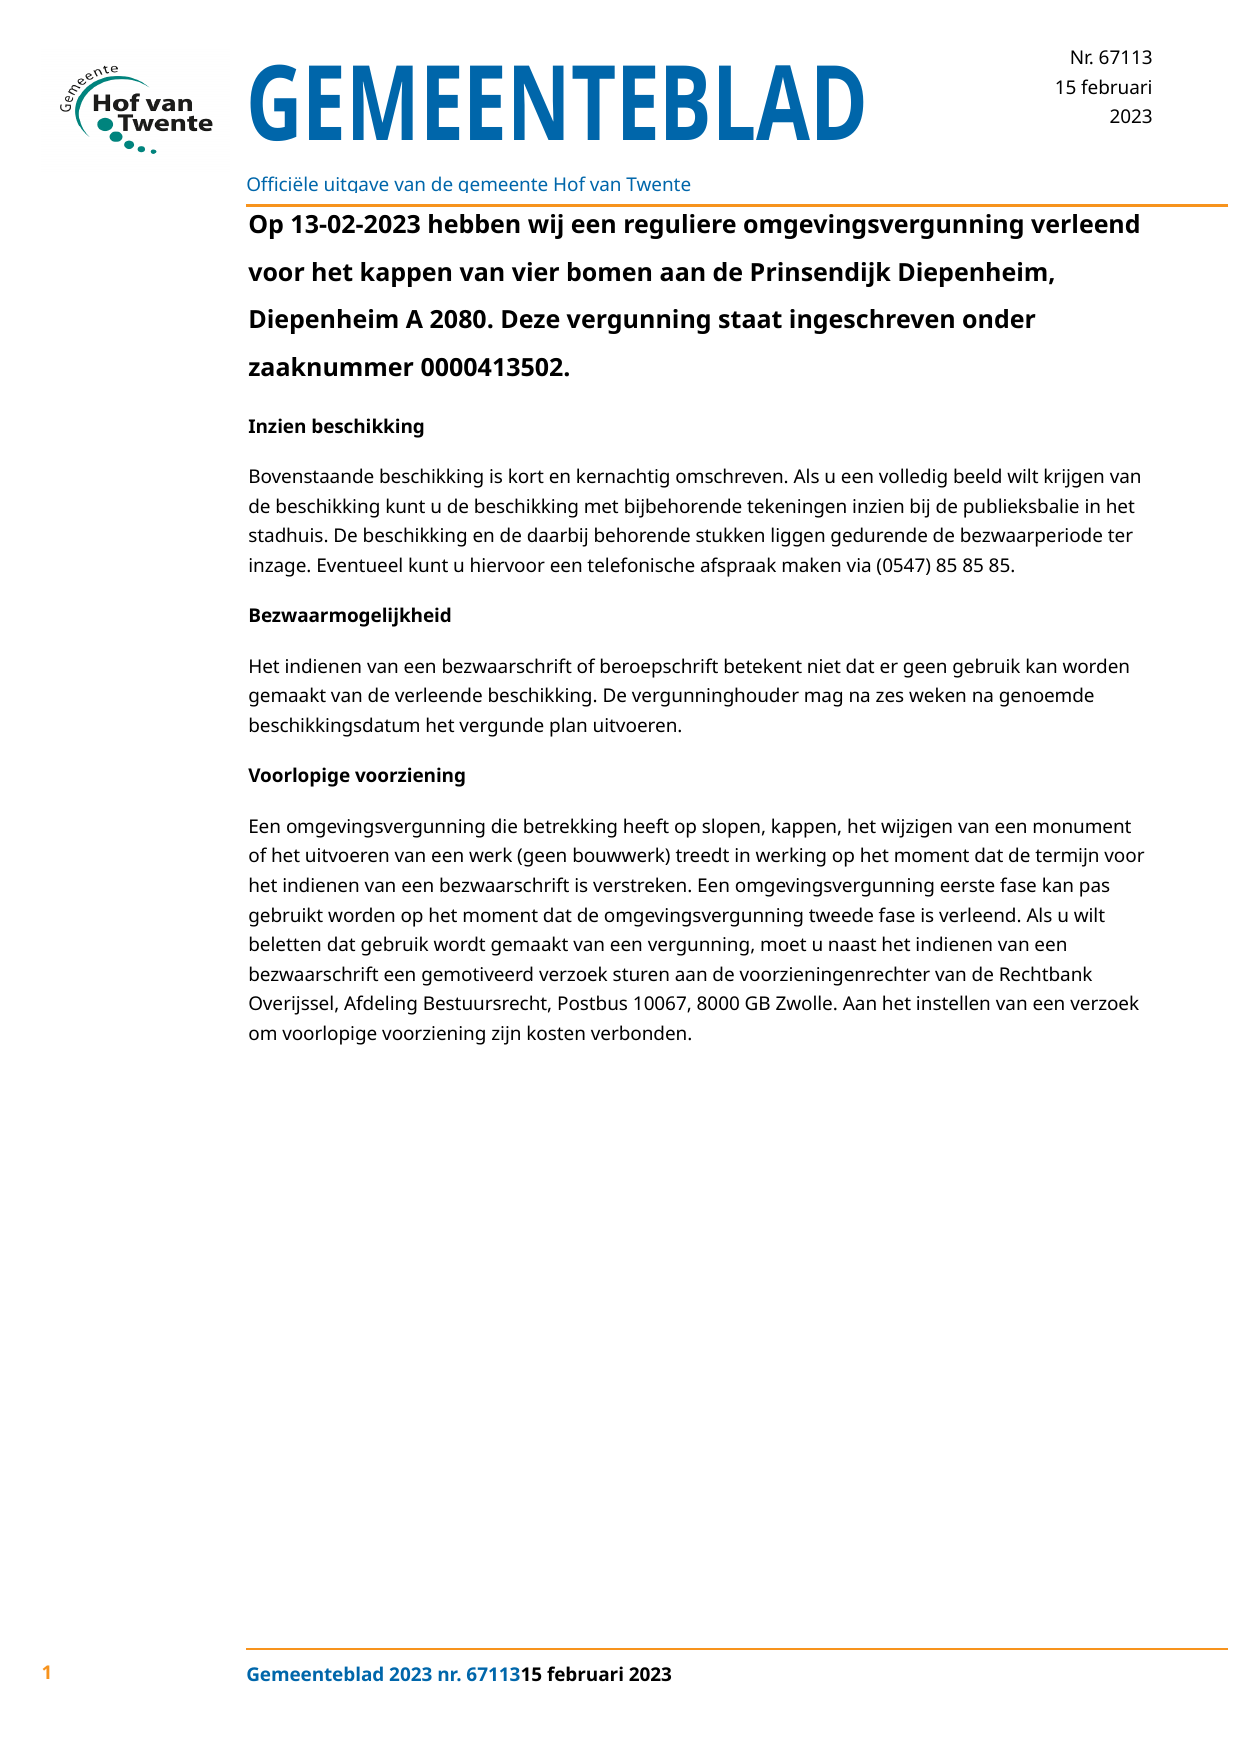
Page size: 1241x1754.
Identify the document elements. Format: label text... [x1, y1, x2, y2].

text Het indienen van een bezwaarschrift of beroepschrift betekent niet dat er geen gebruik kan worden gemaakt van de verleende beschikking. De vergunninghouder mag na zes weken na genoemde beschikkingsdatum het vergunde plan uitvoeren. [248, 653, 1152, 738]
text Bovenstaande beschikking is kort en kernachtig omschreven. Als u een volledig beeld wilt krijgen van de beschikking kunt u de beschikking met bijbehorende tekeningen inzien bij de publieksbalie in het stadhuis. De beschikking en de daarbij behorende stukken liggen gedurende de bezwaarperiode ter inzage. Eventueel kunt u hiervoor een telefonische afspraak maken via (0547) 85 85 85. [248, 463, 1152, 578]
picture [41, 47, 231, 172]
text Inzien beschikking [248, 413, 1152, 439]
text Voorlopige voorziening [248, 763, 1152, 788]
text Op 13-02-2023 hebben wij een reguliere omgevingsvergunning verleend voor het kappen van vier bomen aan de Prinsendijk Diepenheim, Diepenheim A 2080. Deze vergunning staat ingeschreven onder zaaknummer 0000413502. [248, 207, 1152, 384]
text Bezwaarmogelijkheid [248, 603, 1152, 628]
text Een omgevingsvergunning die betrekking heeft op slopen, kappen, het wijzigen van een monument of het uitvoeren van een werk (geen bouwwerk) treedt in werking op het moment dat de termijn voor het indienen van een bezwaarschrift is verstreken. Een omgevingsvergunning eerste fase kan pas gebruikt worden op het moment dat de omgevingsvergunning tweede fase is verleend. Als u wilt beletten dat gebruik wordt gemaakt van een vergunning, moet u naast het indienen van een bezwaarschrift een gemotiveerd verzoek sturen aan de voorzieningenrechter van de Rechtbank Overijssel, Afdeling Bestuursrecht, Postbus 10067, 8000 GB Zwolle. Aan het instellen van een verzoek om voorlopige voorziening zijn kosten verbonden. [248, 813, 1152, 1046]
